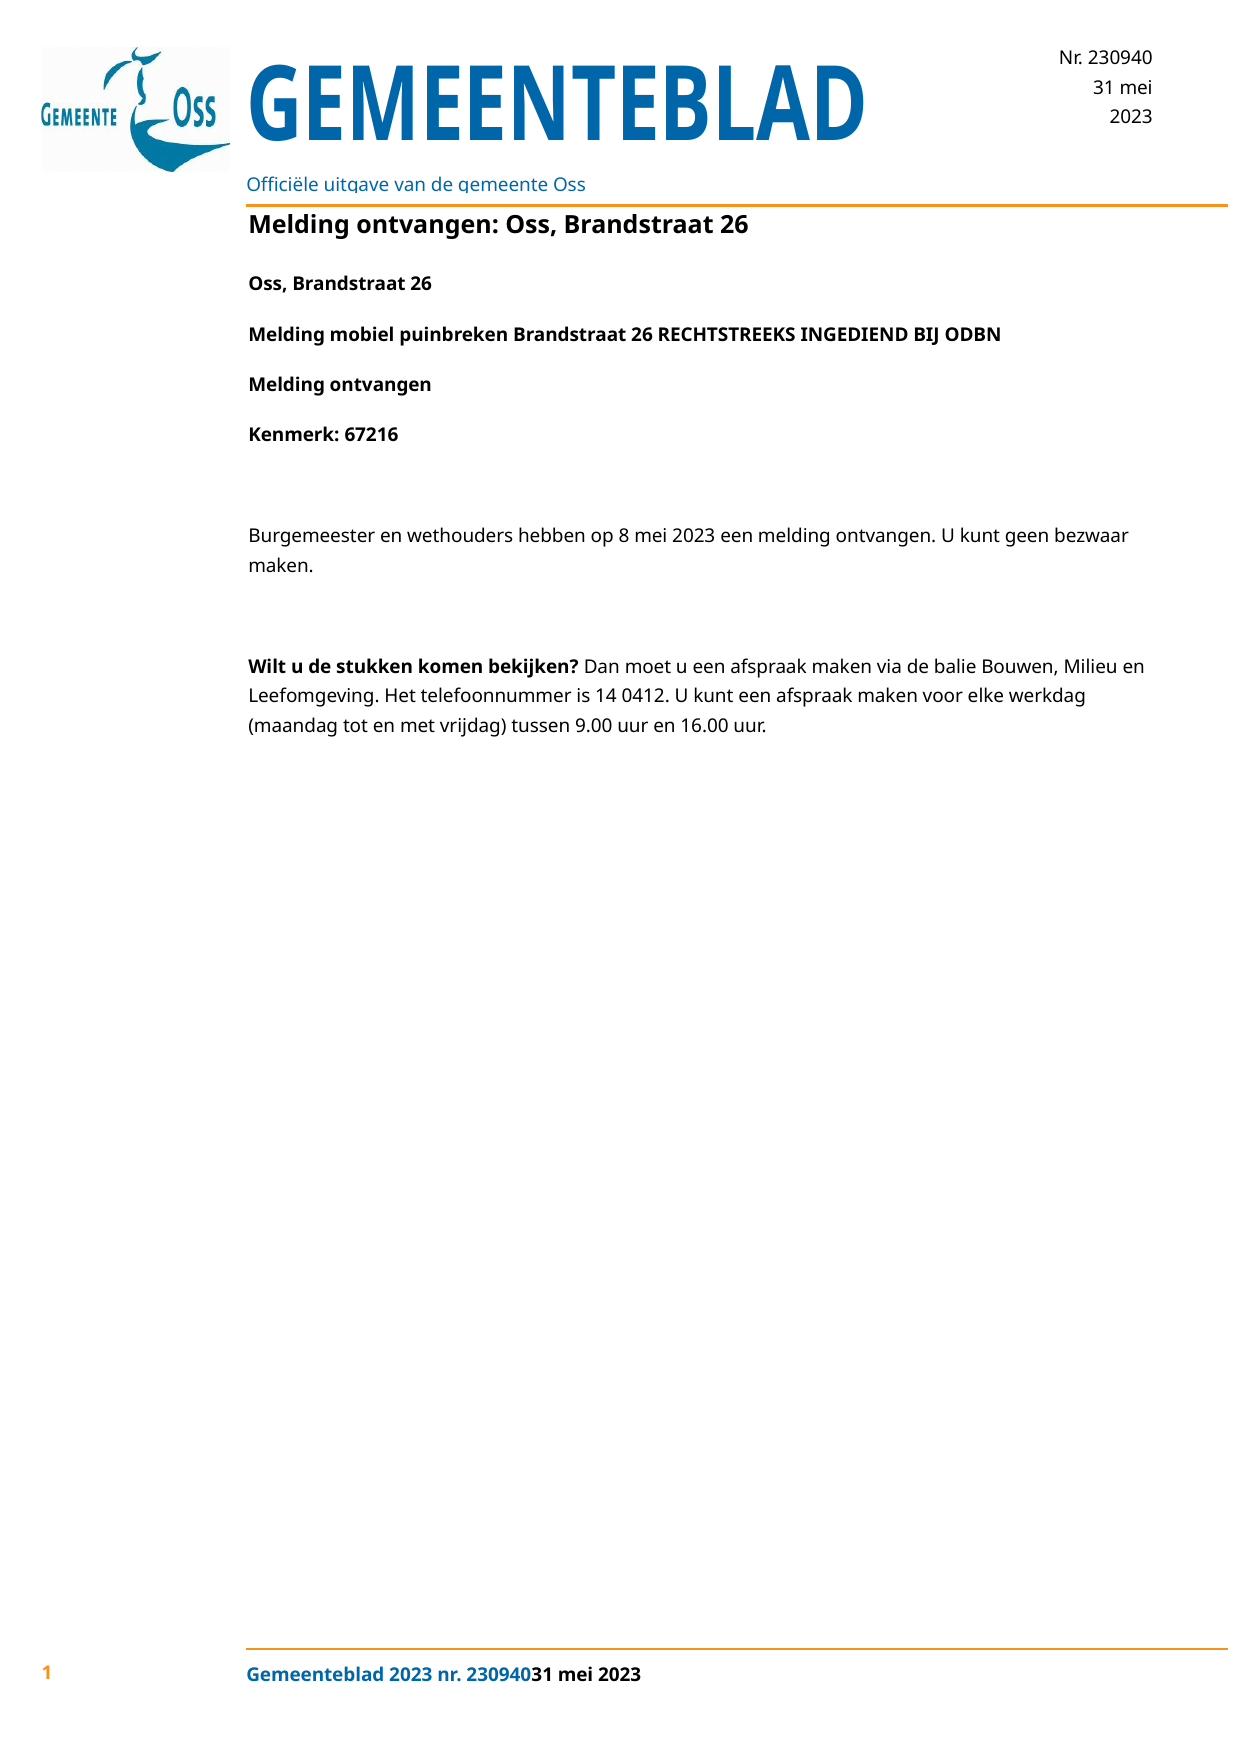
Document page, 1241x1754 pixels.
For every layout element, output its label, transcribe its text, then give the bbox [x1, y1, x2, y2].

text Melding mobiel puinbreken Brandstraat 26 RECHTSTREEKS INGEDIEND BIJ ODBN [248, 321, 1152, 346]
text Melding ontvangen: Oss, Brandstraat 26 [248, 207, 1152, 241]
text Wilt u de stukken komen bekijken? Dan moet u een afspraak maken via de balie Bouwen, Milieu en Leefomgeving. Het telefoonnummer is 14 0412. U kunt een afspraak maken voor elke werkdag (maandag tot en met vrijdag) tussen 9.00 uur en 16.00 uur. [248, 653, 1152, 738]
text Melding ontvangen [248, 371, 1152, 397]
text Oss, Brandstraat 26 [248, 270, 1152, 296]
text Burgemeester en wethouders hebben op 8 mei 2023 een melding ontvangen. U kunt geen bezwaar maken. [248, 522, 1152, 578]
picture [41, 47, 231, 172]
text Kenmerk: 67216 [248, 422, 1152, 447]
